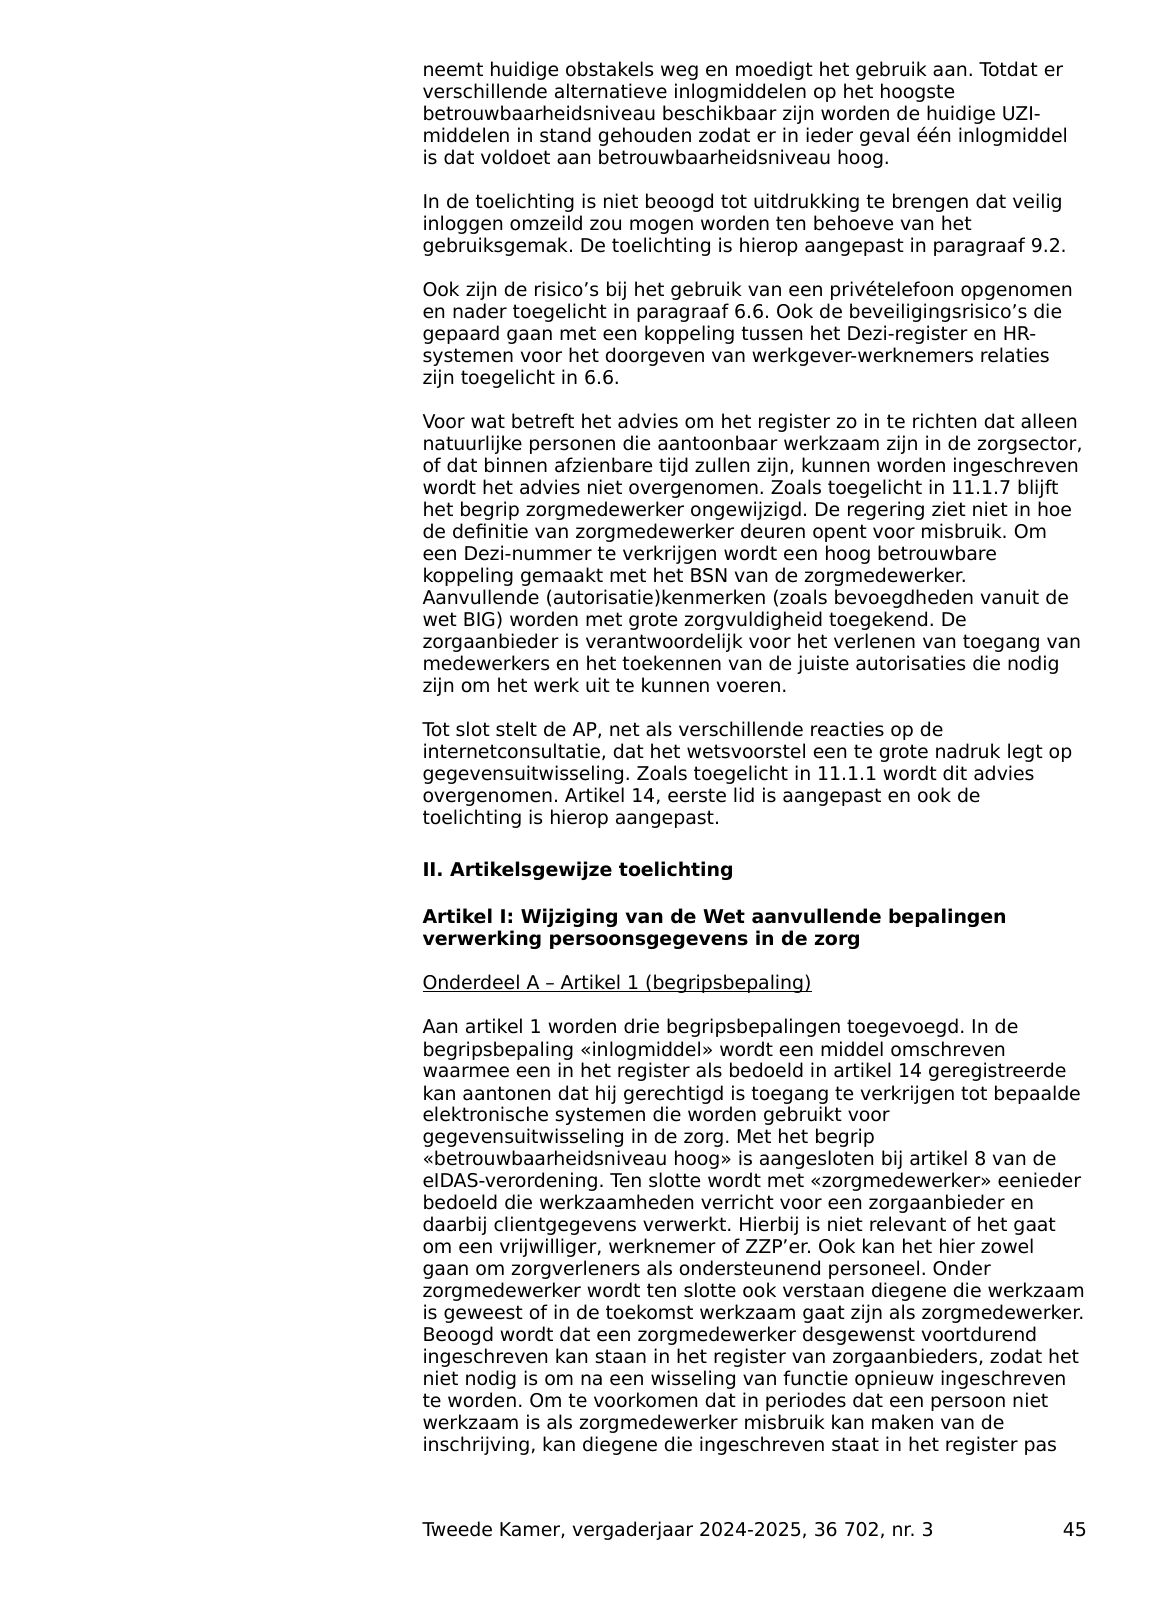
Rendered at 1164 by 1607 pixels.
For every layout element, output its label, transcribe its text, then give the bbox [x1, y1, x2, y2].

text In de toelichting is niet beoogd tot uitdrukking te brengen dat veilig inloggen omzeild zou mogen worden ten behoeve van het gebruiksgemak. De toelichting is hierop aangepast in paragraaf 9.2. [422, 191, 1087, 257]
text Tot slot stelt de AP, net als verschillende reacties op de internetconsultatie, dat het wetsvoorstel een te grote nadruk legt op gegevensuitwisseling. Zoals toegelicht in 11.1.1 wordt dit advies overgenomen. Artikel 14, eerste lid is aangepast en ook de toelichting is hierop aangepast. [422, 719, 1087, 829]
text Aan artikel 1 worden drie begripsbepalingen toegevoegd. In de begripsbepaling «inlogmiddel» wordt een middel omschreven waarmee een in het register als bedoeld in artikel 14 geregistreerde kan aantonen dat hij gerechtigd is toegang te verkrijgen tot bepaalde elektronische systemen die worden gebruikt voor gegevensuitwisseling in de zorg. Met het begrip «betrouwbaarheidsniveau hoog» is aangesloten bij artikel 8 van de eIDAS-verordening. Ten slotte wordt met «zorgmedewerker» eenieder bedoeld die werkzaamheden verricht voor een zorgaanbieder en daarbij clientgegevens verwerkt. Hierbij is niet relevant of het gaat om een vrijwilliger, werknemer of ZZP’er. Ook kan het hier zowel gaan om zorgverleners als ondersteunend personeel. Onder zorgmedewerker wordt ten slotte ook verstaan diegene die werkzaam is geweest of in de toekomst werkzaam gaat zijn als zorgmedewerker. Beoogd wordt dat een zorgmedewerker desgewenst voortdurend ingeschreven kan staan in het register van zorgaanbieders, zodat het niet nodig is om na een wisseling van functie opnieuw ingeschreven te worden. Om te voorkomen dat in periodes dat een persoon niet werkzaam is als zorgmedewerker misbruik kan maken van de inschrijving, kan diegene die ingeschreven staat in het register pas [422, 1016, 1087, 1456]
subtitle II. Artikelsgewijze toelichting [422, 859, 1087, 881]
subtitle Onderdeel A – Artikel 1 (begripsbepaling) [422, 972, 1087, 994]
text Ook zijn de risico’s bij het gebruik van een privételefoon opgenomen en nader toegelicht in paragraaf 6.6. Ook de beveiligingsrisico’s die gepaard gaan met een koppeling tussen het Dezi-register en HR-systemen voor het doorgeven van werkgever-werknemers relaties zijn toegelicht in 6.6. [422, 279, 1087, 389]
text neemt huidige obstakels weg en moedigt het gebruik aan. Totdat er verschillende alternatieve inlogmiddelen op het hoogste betrouwbaarheidsniveau beschikbaar zijn worden de huidige UZI-middelen in stand gehouden zodat er in ieder geval één inlogmiddel is dat voldoet aan betrouwbaarheidsniveau hoog. [422, 59, 1087, 169]
text Voor wat betreft het advies om het register zo in te richten dat alleen natuurlijke personen die aantoonbaar werkzaam zijn in de zorgsector, of dat binnen afzienbare tijd zullen zijn, kunnen worden ingeschreven wordt het advies niet overgenomen. Zoals toegelicht in 11.1.7 blijft het begrip zorgmedewerker ongewijzigd. De regering ziet niet in hoe de definitie van zorgmedewerker deuren opent voor misbruik. Om een Dezi-nummer te verkrijgen wordt een hoog betrouwbare koppeling gemaakt met het BSN van de zorgmedewerker. Aanvullende (autorisatie)kenmerken (zoals bevoegdheden vanuit de wet BIG) worden met grote zorgvuldigheid toegekend. De zorgaanbieder is verantwoordelijk voor het verlenen van toegang van medewerkers en het toekennen van de juiste autorisaties die nodig zijn om het werk uit te kunnen voeren. [422, 411, 1087, 697]
subtitle Artikel I: Wijziging van de Wet aanvullende bepalingen verwerking persoonsgegevens in de zorg [422, 906, 1087, 950]
